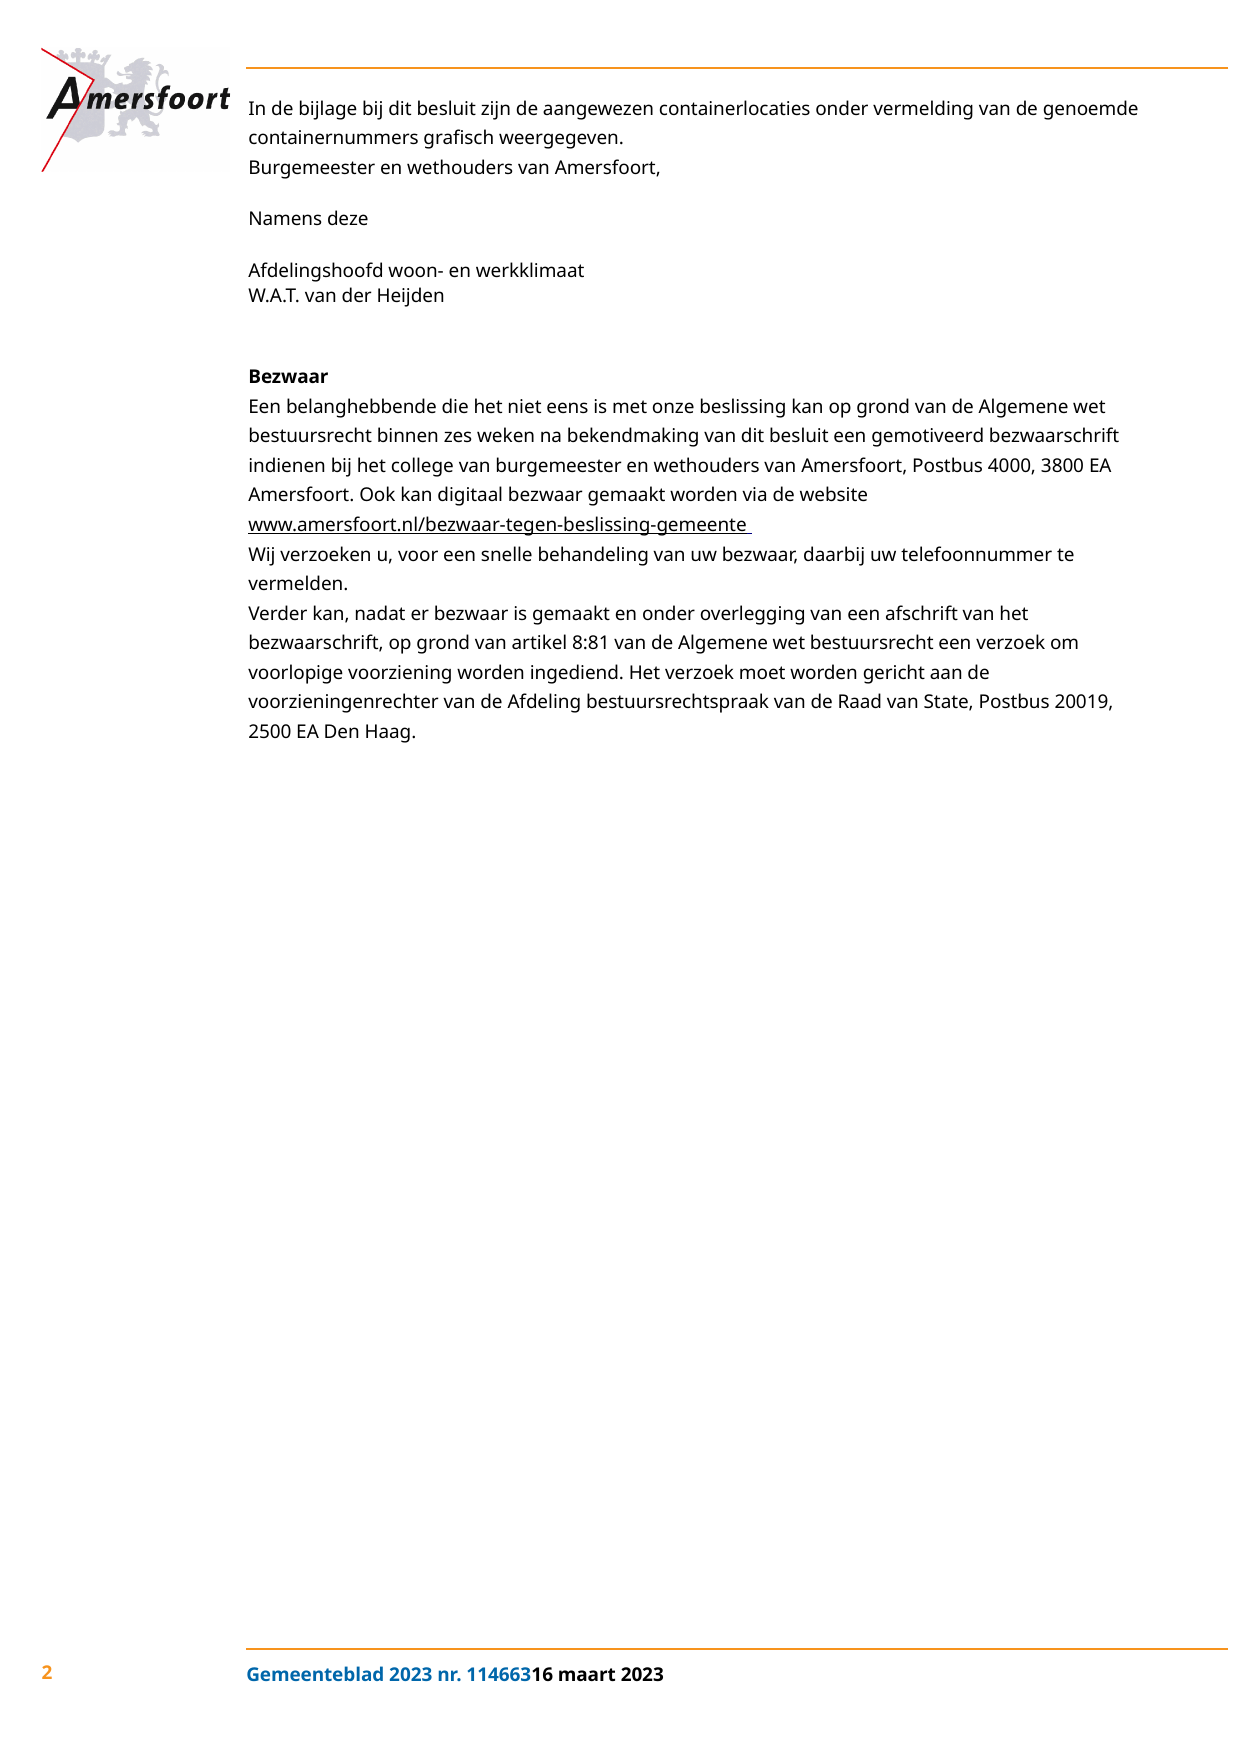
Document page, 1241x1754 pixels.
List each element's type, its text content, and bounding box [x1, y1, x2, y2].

text Namens deze [248, 205, 1152, 231]
text www.amersfoort.nl/bezwaar-tegen-beslissing-gemeente [248, 511, 1152, 537]
text Een belanghebbende die het niet eens is met onze beslissing kan op grond van de Algemene wet bestuursrecht binnen zes weken na bekendmaking van dit besluit een gemotiveerd bezwaarschrift indienen bij het college van burgemeester en wethouders van Amersfoort, Postbus 4000, 3800 EA Amersfoort. Ook kan digitaal bezwaar gemaakt worden via de website [248, 393, 1152, 507]
text Afdelingshoofd woon- en werkklimaat [248, 257, 1152, 283]
text Verder kan, nadat er bezwaar is gemaakt en onder overlegging van een afschrift van het bezwaarschrift, op grond van artikel 8:81 van de Algemene wet bestuursrecht een verzoek om voorlopige voorziening worden ingediend. Het verzoek moet worden gericht aan de voorzieningenrechter van de Afdeling bestuursrechtspraak van de Raad van State, Postbus 20019, 2500 EA Den Haag. [248, 600, 1152, 744]
text Wij verzoeken u, voor een snelle behandeling van uw bezwaar, daarbij uw telefoonnummer te vermelden. [248, 541, 1152, 596]
text Bezwaar [248, 363, 1152, 389]
text W.A.T. van der Heijden [248, 283, 1152, 308]
picture [41, 47, 231, 172]
text In de bijlage bij dit besluit zijn de aangewezen containerlocaties onder vermelding van de genoemde containernummers grafisch weergegeven. [248, 95, 1152, 150]
text Burgemeester en wethouders van Amersfoort, [248, 154, 1152, 180]
